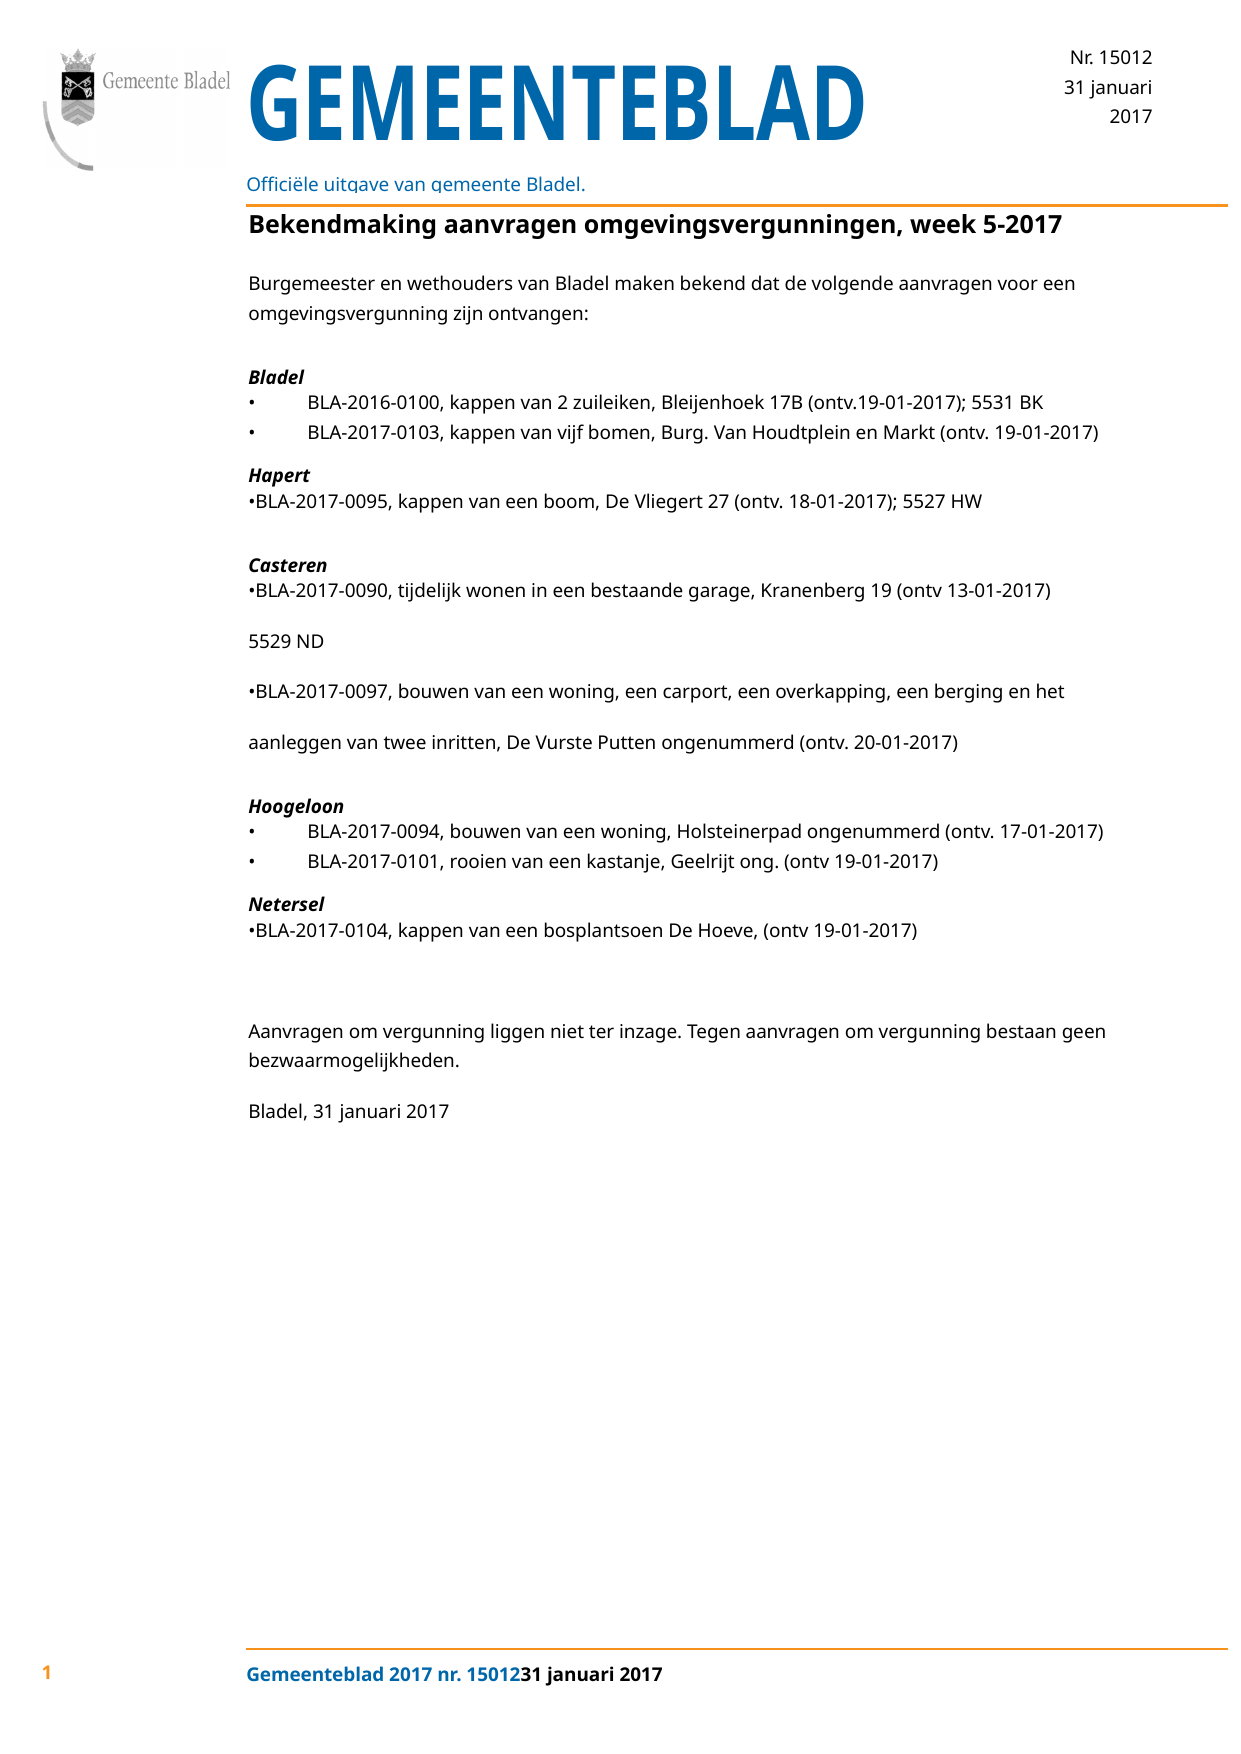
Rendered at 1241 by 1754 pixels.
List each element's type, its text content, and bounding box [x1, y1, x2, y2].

list BLA-2017-0101, rooien van een kastanje, Geelrijt ong. (ontv 19-01-2017) [248, 848, 1152, 874]
text •BLA-2017-0095, kappen van een boom, De Vliegert 27 (ontv. 18-01-2017); 5527 HW [248, 488, 1152, 514]
text Aanvragen om vergunning liggen niet ter inzage. Tegen aanvragen om vergunning bestaan geen bezwaarmogelijkheden. [248, 1018, 1152, 1073]
text •BLA-2017-0090, tijdelijk wonen in een bestaande garage, Kranenberg 19 (ontv 13-01-2017) [248, 578, 1152, 603]
text aanleggen van twee inritten, De Vurste Putten ongenummerd (ontv. 20-01-2017) [248, 729, 1152, 755]
text Netersel [248, 891, 1152, 917]
text Hoogeloon [248, 793, 1152, 819]
picture [41, 47, 231, 172]
text Hapert [248, 462, 1152, 488]
text Burgemeester en wethouders van Bladel maken bekend dat de volgende aanvragen voor een omgevingsvergunning zijn ontvangen: [248, 270, 1152, 326]
text Bladel, 31 januari 2017 [248, 1098, 1152, 1124]
text Bekendmaking aanvragen omgevingsvergunningen, week 5-2017 [248, 207, 1152, 241]
list BLA-2017-0094, bouwen van een woning, Holsteinerpad ongenummerd (ontv. 17-01-2017) [248, 819, 1152, 844]
text •BLA-2017-0104, kappen van een bosplantsoen De Hoeve, (ontv 19-01-2017) [248, 917, 1152, 943]
list BLA-2017-0103, kappen van vijf bomen, Burg. Van Houdtplein en Markt (ontv. 19-01-2017) [248, 419, 1152, 445]
text Bladel [248, 364, 1152, 389]
text •BLA-2017-0097, bouwen van een woning, een carport, een overkapping, een berging en het [248, 678, 1152, 704]
list BLA-2016-0100, kappen van 2 zuileiken, Bleijenhoek 17B (ontv.19-01-2017); 5531 BK [248, 389, 1152, 415]
text 5529 ND [248, 628, 1152, 654]
text Casteren [248, 552, 1152, 578]
